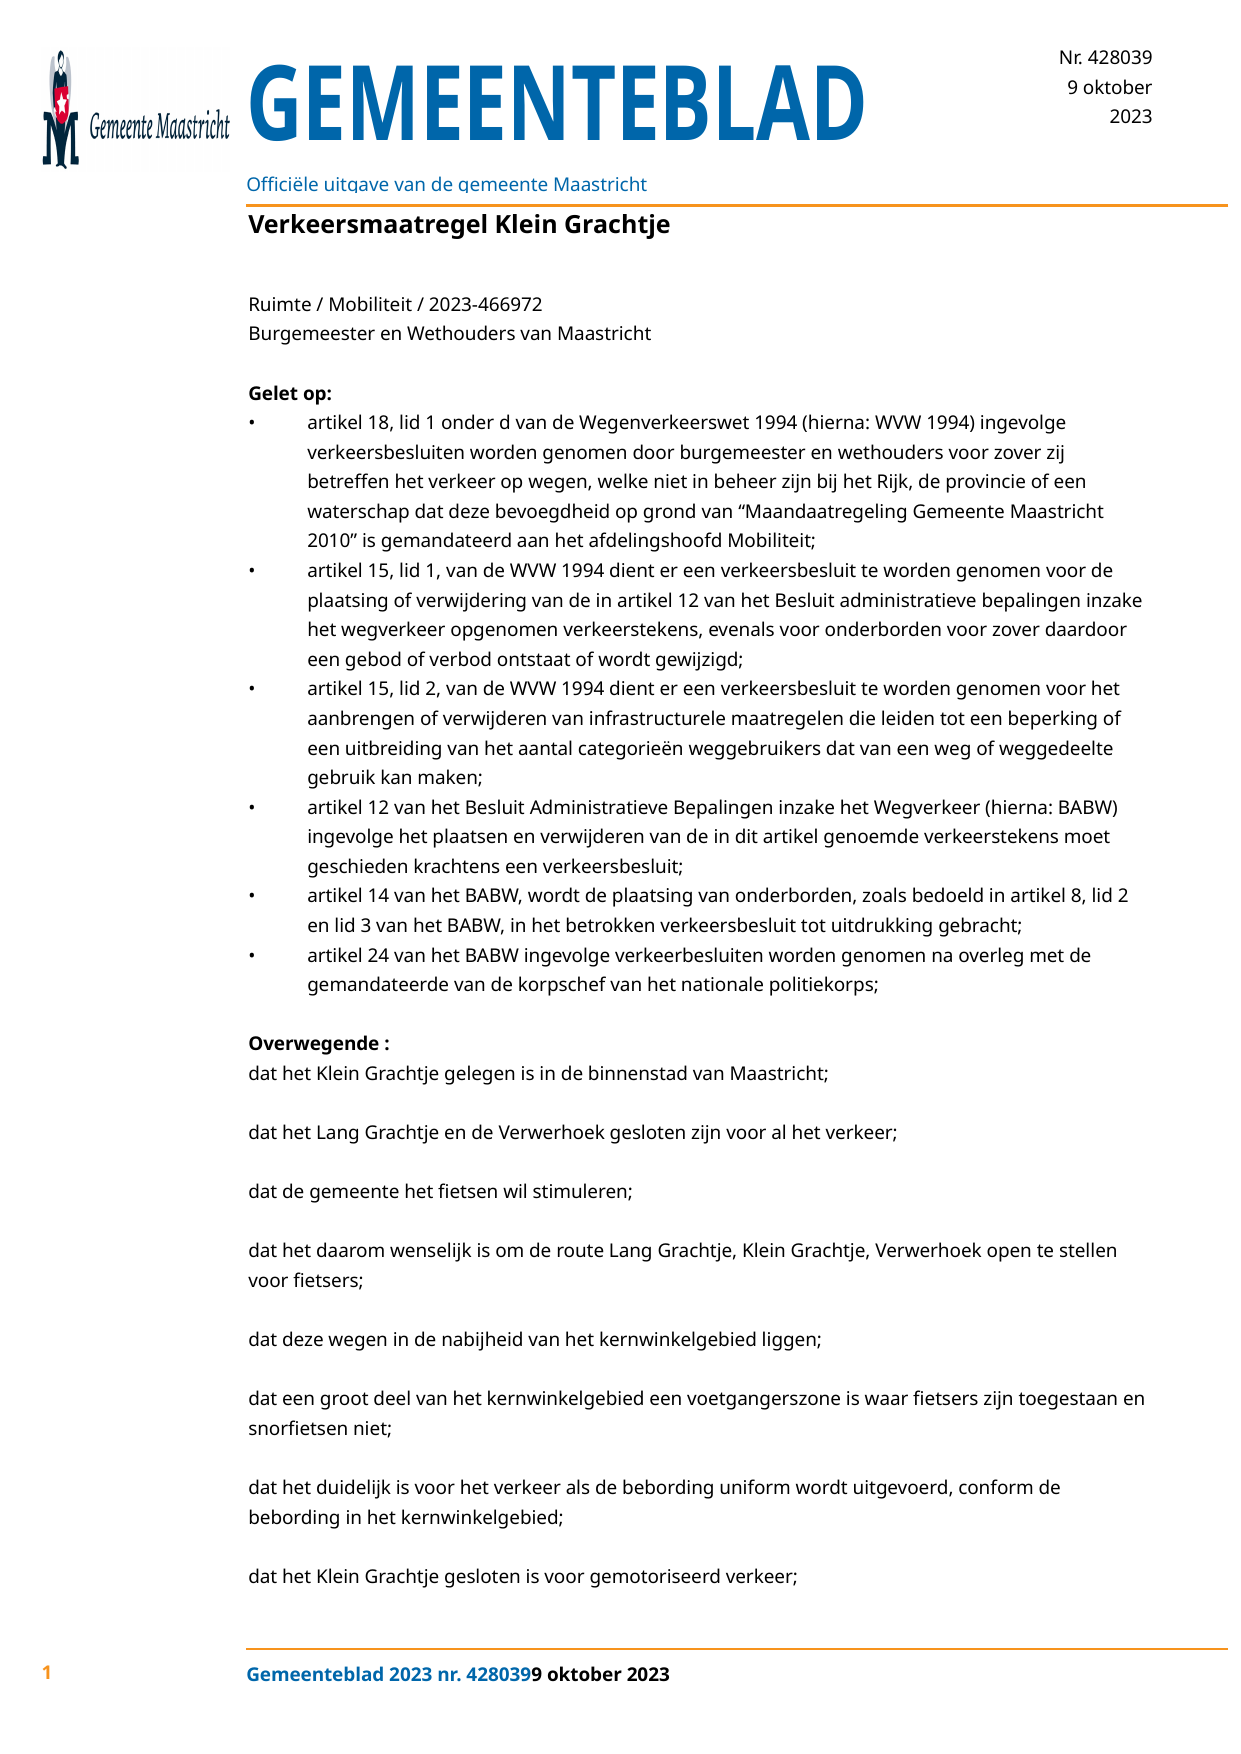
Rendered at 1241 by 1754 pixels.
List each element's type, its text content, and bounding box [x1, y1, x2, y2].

text Gelet op: [248, 380, 1152, 406]
text dat het Klein Grachtje gelegen is in de binnenstad van Maastricht; [248, 1060, 1152, 1086]
list artikel 15, lid 1, van de WVW 1994 dient er een verkeersbesluit te worden genomen voor de plaatsing of verwijdering van de in artikel 12 van het Besluit administratieve bepalingen inzake het wegverkeer opgenomen verkeerstekens, evenals voor onderborden voor zover daardoor een gebod of verbod ontstaat of wordt gewijzigd; [248, 557, 1152, 672]
list artikel 24 van het BABW ingevolge verkeerbesluiten worden genomen na overleg met de gemandateerde van de korpschef van het nationale politiekorps; [248, 942, 1152, 997]
list artikel 15, lid 2, van de WVW 1994 dient er een verkeersbesluit te worden genomen voor het aanbrengen of verwijderen van infrastructurele maatregelen die leiden tot een beperking of een uitbreiding van het aantal categorieën weggebruikers dat van een weg of weggedeelte gebruik kan maken; [248, 676, 1152, 790]
text Overwegende : [248, 1031, 1152, 1056]
text dat het Lang Grachtje en de Verwerhoek gesloten zijn voor al het verkeer; [248, 1119, 1152, 1145]
text dat het duidelijk is voor het verkeer als de bebording uniform wordt uitgevoerd, conform de bebording in het kernwinkelgebied; [248, 1474, 1152, 1530]
picture [41, 47, 231, 172]
text dat het daarom wenselijk is om de route Lang Grachtje, Klein Grachtje, Verwerhoek open te stellen voor fietsers; [248, 1238, 1152, 1293]
text dat een groot deel van het kernwinkelgebied een voetgangerszone is waar fietsers zijn toegestaan en snorfietsen niet; [248, 1386, 1152, 1441]
text Burgemeester en Wethouders van Maastricht [248, 321, 1152, 346]
list artikel 18, lid 1 onder d van de Wegenverkeerswet 1994 (hierna: WVW 1994) ingevolge verkeersbesluiten worden genomen door burgemeester en wethouders voor zover zij betreffen het verkeer op wegen, welke niet in beheer zijn bij het Rijk, de provincie of een waterschap dat deze bevoegdheid op grond van “Maandaatregeling Gemeente Maastricht 2010” is gemandateerd aan het afdelingshoofd Mobiliteit; [248, 409, 1152, 553]
text dat deze wegen in de nabijheid van het kernwinkelgebied liggen; [248, 1326, 1152, 1352]
text dat het Klein Grachtje gesloten is voor gemotoriseerd verkeer; [248, 1563, 1152, 1589]
text Ruimte / Mobiliteit / 2023-466972 [248, 291, 1152, 317]
text dat de gemeente het fietsen wil stimuleren; [248, 1178, 1152, 1204]
list artikel 12 van het Besluit Administratieve Bepalingen inzake het Wegverkeer (hierna: BABW) ingevolge het plaatsen en verwijderen van de in dit artikel genoemde verkeerstekens moet geschieden krachtens een verkeersbesluit; [248, 794, 1152, 879]
list artikel 14 van het BABW, wordt de plaatsing van onderborden, zoals bedoeld in artikel 8, lid 2 en lid 3 van het BABW, in het betrokken verkeersbesluit tot uitdrukking gebracht; [248, 883, 1152, 938]
text Verkeersmaatregel Klein Grachtje [248, 207, 1152, 241]
